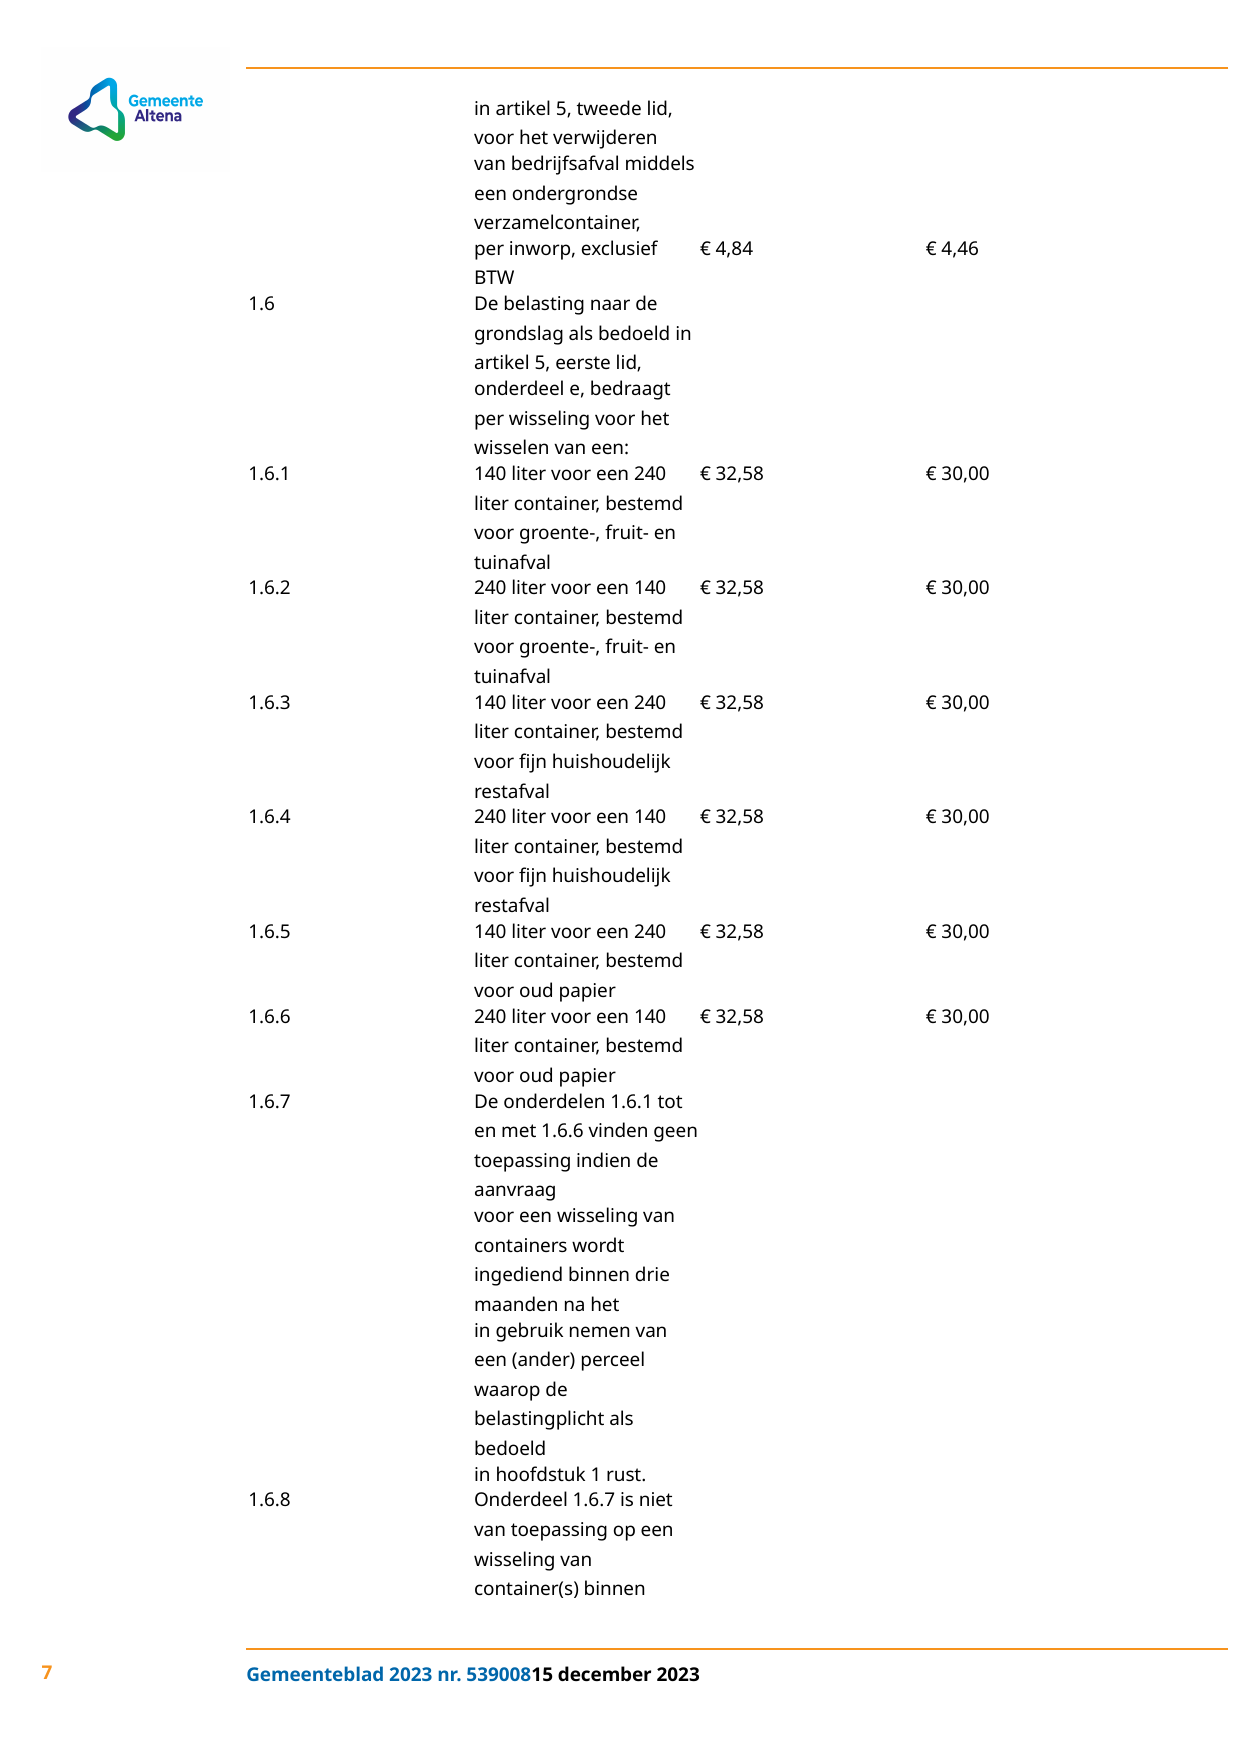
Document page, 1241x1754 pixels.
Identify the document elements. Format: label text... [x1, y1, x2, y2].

table_cell [248, 235, 474, 290]
table_cell 1.6.5 [248, 918, 474, 1003]
table_cell € 32,58 [700, 1003, 926, 1088]
table_cell 240 liter voor een 140 liter container, bestemd voor fijn huishoudelijk restafval [474, 804, 700, 918]
table_cell € 30,00 [926, 689, 1152, 803]
table_cell [926, 1088, 1152, 1202]
table_cell [700, 1202, 926, 1317]
table_cell 1.6 [248, 290, 474, 375]
table_cell € 30,00 [926, 575, 1152, 689]
table_cell in artikel 5, tweede lid, voor het verwijderen [474, 95, 700, 150]
table_cell 1.6.7 [248, 1088, 474, 1202]
table_cell 1.6.2 [248, 575, 474, 689]
table_cell [700, 1317, 926, 1461]
table_cell [700, 290, 926, 375]
table_cell [926, 150, 1152, 235]
table_cell [700, 150, 926, 235]
table_cell € 32,58 [700, 804, 926, 918]
table_cell 1.6.6 [248, 1003, 474, 1088]
table_cell [700, 375, 926, 460]
table_cell € 32,58 [700, 689, 926, 803]
table_cell 240 liter voor een 140 liter container, bestemd voor groente-, fruit- en tuinafval [474, 575, 700, 689]
table_cell 140 liter voor een 240 liter container, bestemd voor fijn huishoudelijk restafval [474, 689, 700, 803]
table_cell € 32,58 [700, 460, 926, 574]
table_cell [700, 1487, 926, 1601]
table_cell 240 liter voor een 140 liter container, bestemd voor oud papier [474, 1003, 700, 1088]
table_cell 1.6.1 [248, 460, 474, 574]
table_cell Onderdeel 1.6.7 is niet van toepassing op een wisseling van container(s) binnen [474, 1487, 700, 1601]
table_cell € 32,58 [700, 575, 926, 689]
table_cell € 30,00 [926, 460, 1152, 574]
table_cell [248, 150, 474, 235]
table_cell [700, 95, 926, 150]
table_cell onderdeel e, bedraagt per wisseling voor het wisselen van een: [474, 375, 700, 460]
table_cell [700, 1088, 926, 1202]
picture [41, 47, 231, 172]
table_cell 140 liter voor een 240 liter container, bestemd voor groente-, fruit- en tuinafval [474, 460, 700, 574]
table_cell [926, 1317, 1152, 1461]
table_cell [926, 1461, 1152, 1487]
table_cell 1.6.8 [248, 1487, 474, 1601]
table_cell [700, 1461, 926, 1487]
table_cell [926, 1202, 1152, 1317]
table_cell [248, 1317, 474, 1461]
table_cell voor een wisseling van containers wordt ingediend binnen drie maanden na het [474, 1202, 700, 1317]
table_cell 1.6.4 [248, 804, 474, 918]
table_cell 1.6.3 [248, 689, 474, 803]
table_cell van bedrijfsafval middels een ondergrondse verzamelcontainer, [474, 150, 700, 235]
table_cell in gebruik nemen van een (ander) perceel waarop de belastingplicht als bedoeld [474, 1317, 700, 1461]
table_cell [248, 95, 474, 150]
table_cell [926, 290, 1152, 375]
table_cell De onderdelen 1.6.1 tot en met 1.6.6 vinden geen toepassing indien de aanvraag [474, 1088, 700, 1202]
table_cell € 30,00 [926, 1003, 1152, 1088]
table_cell € 30,00 [926, 804, 1152, 918]
table_cell [926, 1487, 1152, 1601]
table_cell in hoofdstuk 1 rust. [474, 1461, 700, 1487]
table_cell per inworp, exclusief BTW [474, 235, 700, 290]
table_cell € 30,00 [926, 918, 1152, 1003]
table_cell € 4,46 [926, 235, 1152, 290]
table_cell De belasting naar de grondslag als bedoeld in artikel 5, eerste lid, [474, 290, 700, 375]
table_cell € 32,58 [700, 918, 926, 1003]
table_cell [248, 375, 474, 460]
table_cell 140 liter voor een 240 liter container, bestemd voor oud papier [474, 918, 700, 1003]
table_cell € 4,84 [700, 235, 926, 290]
table_cell [248, 1461, 474, 1487]
table_cell [926, 95, 1152, 150]
table_cell [248, 1202, 474, 1317]
table_cell [926, 375, 1152, 460]
